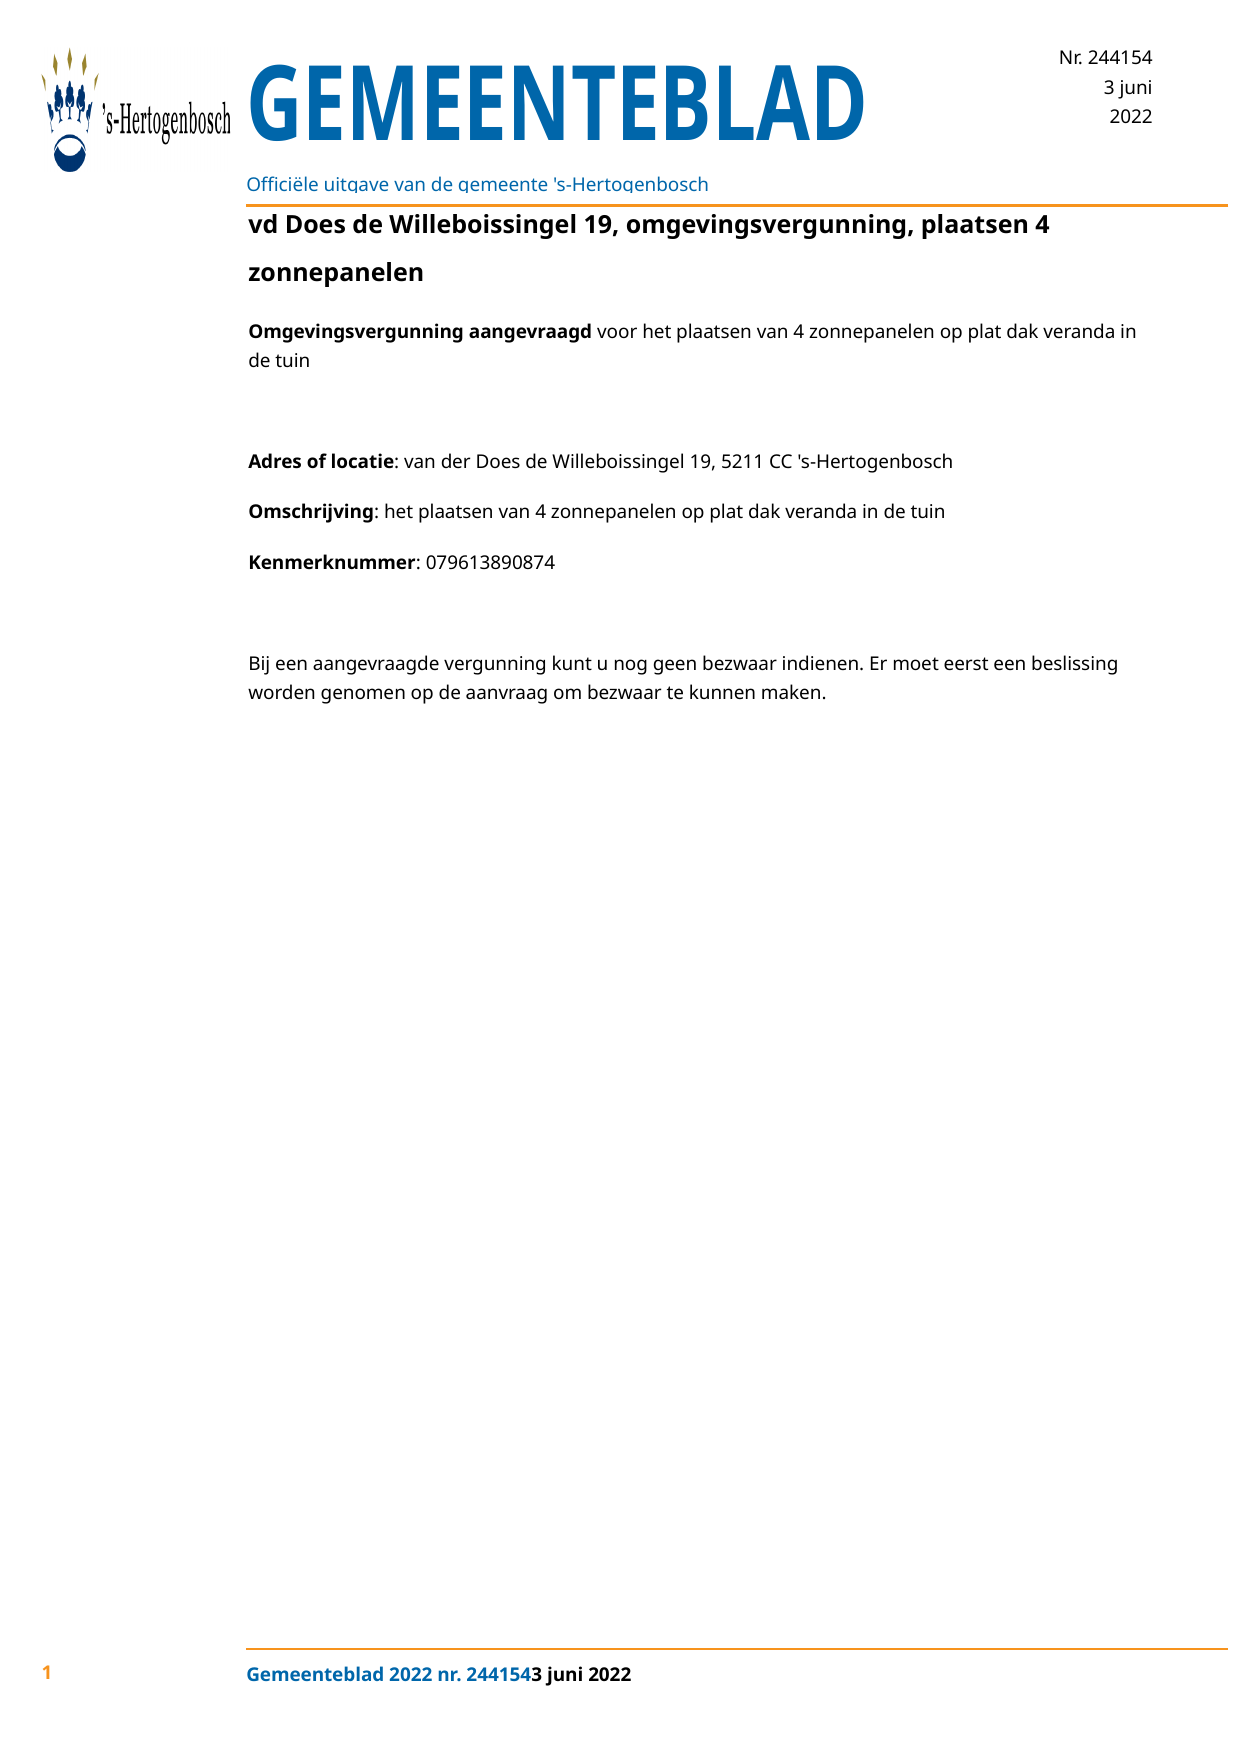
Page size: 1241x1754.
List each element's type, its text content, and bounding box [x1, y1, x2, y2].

text vd Does de Willeboissingel 19, omgevingsvergunning, plaatsen 4 zonnepanelen [248, 207, 1152, 288]
picture [41, 47, 231, 172]
text Omgevingsvergunning aangevraagd voor het plaatsen van 4 zonnepanelen op plat dak veranda in de tuin [248, 318, 1152, 373]
text Adres of locatie: van der Does de Willeboissingel 19, 5211 CC 's-Hertogenbosch [248, 448, 1152, 474]
text Bij een aangevraagde vergunning kunt u nog geen bezwaar indienen. Er moet eerst een beslissing worden genomen op de aanvraag om bezwaar te kunnen maken. [248, 650, 1152, 705]
text Kenmerknummer: 079613890874 [248, 549, 1152, 575]
text Omschrijving: het plaatsen van 4 zonnepanelen op plat dak veranda in de tuin [248, 499, 1152, 524]
